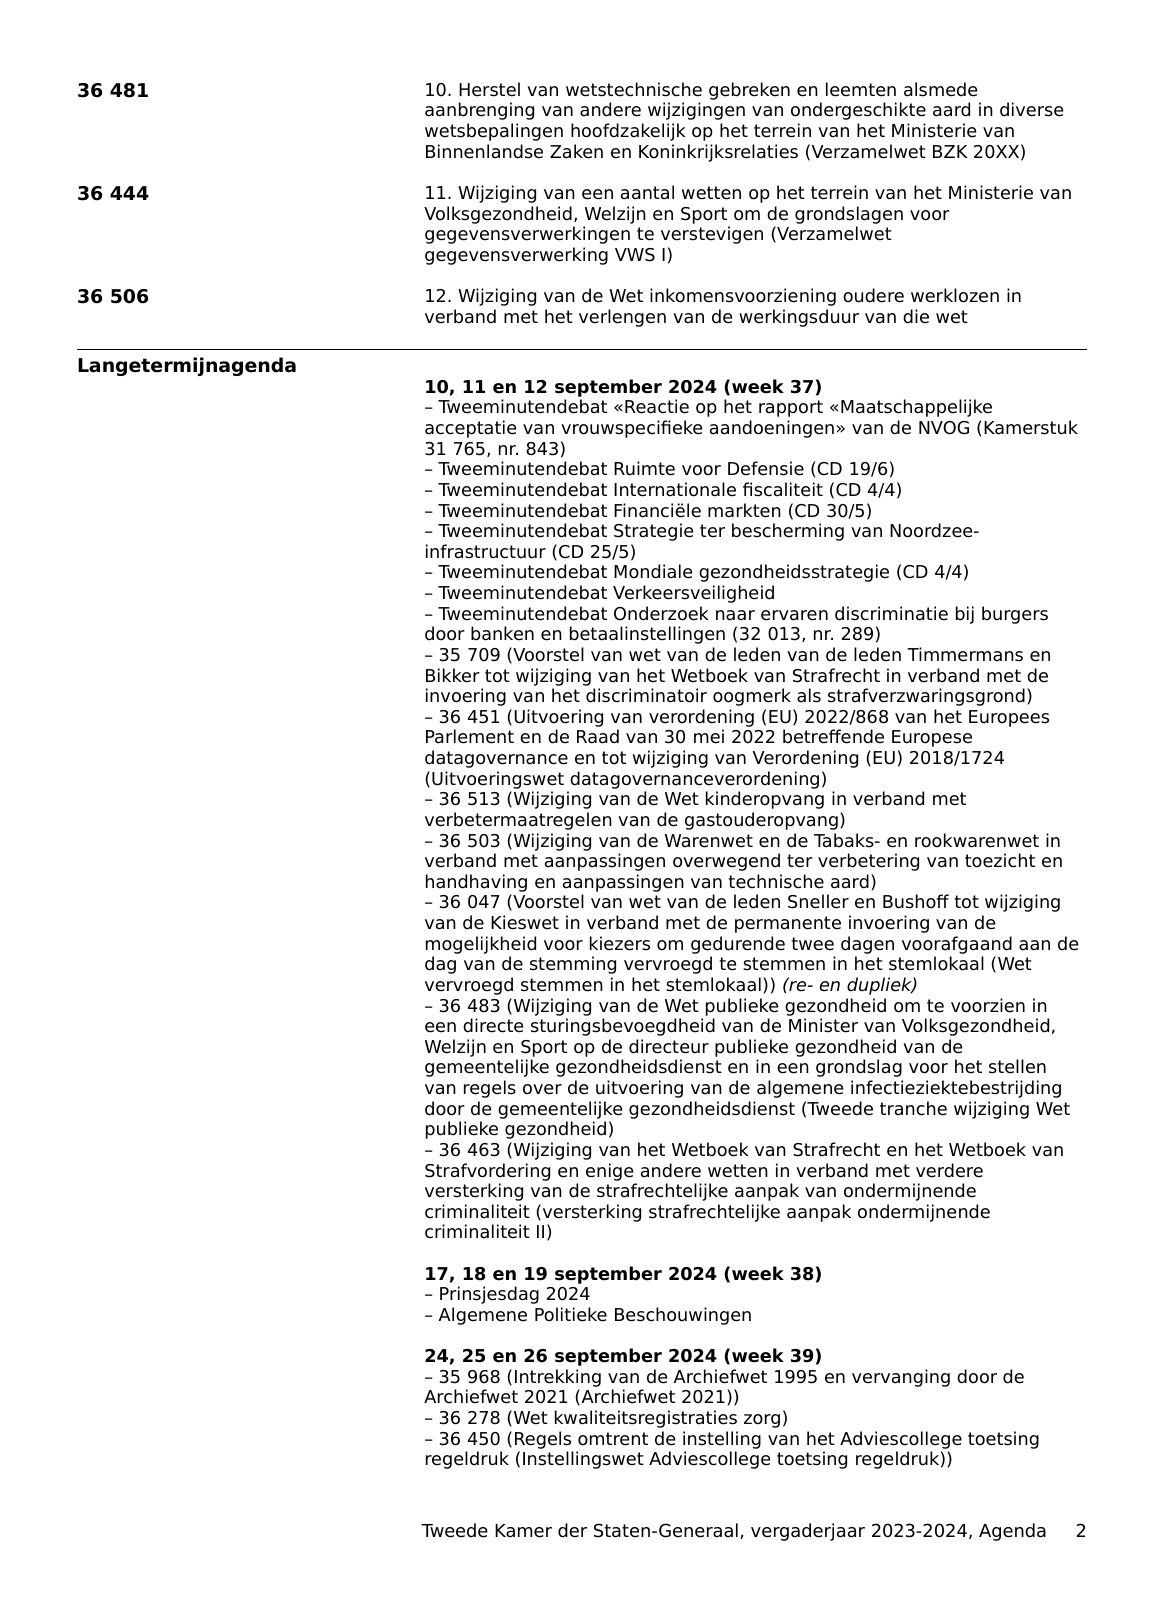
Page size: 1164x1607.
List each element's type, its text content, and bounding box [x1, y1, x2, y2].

table_cell [77, 521, 401, 562]
table_cell [401, 1305, 418, 1326]
table_cell [77, 1346, 401, 1367]
table_cell 17, 18 en 19 september 2024 (week 38) [418, 1264, 1087, 1284]
table_cell [401, 521, 418, 562]
table_header Langetermijnagenda [77, 350, 401, 377]
table_cell – 35 709 (Voorstel van wet van de leden van de leden Timmermans en Bikker tot wijziging van het Wetboek van Strafrecht in verband met de invoering van het discriminatoir oogmerk als strafverzwaringsgrond) [418, 645, 1087, 707]
table_cell [401, 265, 418, 286]
table_cell [401, 59, 418, 80]
table_cell [77, 1243, 401, 1264]
table_cell [77, 480, 401, 501]
table_cell [77, 789, 401, 831]
table_cell [77, 1408, 401, 1429]
table_cell – Tweeminutendebat Ruimte voor Defensie (CD 19/6) [418, 459, 1087, 480]
table_cell [401, 583, 418, 604]
table_cell [77, 1140, 401, 1243]
table_cell [401, 1429, 418, 1470]
table_cell [77, 162, 401, 183]
table_cell – Tweeminutendebat Mondiale gezondheidsstrategie (CD 4/4) [418, 563, 1087, 583]
table_cell – Tweeminutendebat Internationale fiscaliteit (CD 4/4) [418, 480, 1087, 501]
table_cell – Tweeminutendebat Financiële markten (CD 30/5) [418, 501, 1087, 521]
table_cell – Tweeminutendebat Onderzoek naar ervaren discriminatie bij burgers door banken en betaalinstellingen (32 013, nr. 289) [418, 604, 1087, 645]
table_cell [401, 604, 418, 645]
table_cell [77, 1326, 401, 1346]
table_cell [77, 501, 401, 521]
table_cell – 36 513 (Wijziging van de Wet kinderopvang in verband met verbetermaatregelen van de gastouderopvang) [418, 789, 1087, 831]
table_cell [401, 1408, 418, 1429]
table_cell [77, 563, 401, 583]
table_cell [77, 645, 401, 707]
table_cell [77, 1367, 401, 1408]
table_cell [401, 1326, 418, 1346]
table_cell [401, 377, 418, 397]
table_cell – Tweeminutendebat Verkeersveiligheid [418, 583, 1087, 604]
table_cell – 36 451 (Uitvoering van verordening (EU) 2022/868 van het Europees Parlement en de Raad van 30 mei 2022 betreffende Europese datagovernance en tot wijziging van Verordening (EU) 2018/1724 (Uitvoeringswet datagovernanceverordening) [418, 707, 1087, 789]
table_cell [401, 1140, 418, 1243]
table_cell [418, 59, 1087, 80]
table_cell [77, 893, 401, 996]
table_cell [77, 996, 401, 1140]
table_cell – 36 503 (Wijziging van de Warenwet en de Tabaks- en rookwarenwet in verband met aanpassingen overwegend ter verbetering van toezicht en handhaving en aanpassingen van technische aard) [418, 831, 1087, 892]
table_cell [401, 162, 418, 183]
table_cell [401, 459, 418, 480]
table_cell [401, 480, 418, 501]
table_cell – 36 278 (Wet kwaliteitsregistraties zorg) [418, 1408, 1087, 1429]
table_cell – Prinsjesdag 2024 [418, 1284, 1087, 1305]
table_cell 12. Wijziging van de Wet inkomensvoorziening oudere werklozen in verband met het verlengen van de werkingsduur van die wet [418, 286, 1087, 327]
table_cell [401, 789, 418, 831]
table_cell – 36 450 (Regels omtrent de instelling van het Adviescollege toetsing regeldruk (Instellingswet Adviescollege toetsing regeldruk)) [418, 1429, 1087, 1470]
table_cell [401, 1264, 418, 1284]
table_cell [418, 265, 1087, 286]
table_cell [401, 996, 418, 1140]
table_cell [77, 1264, 401, 1284]
table_cell [401, 707, 418, 789]
table_cell [401, 1367, 418, 1408]
table_cell – 35 968 (Intrekking van de Archiefwet 1995 en vervanging door de Archiefwet 2021 (Archiefwet 2021)) [418, 1367, 1087, 1408]
table_cell [401, 563, 418, 583]
table_header [418, 350, 1087, 377]
table_cell [77, 459, 401, 480]
table_cell [401, 1284, 418, 1305]
table_cell [77, 377, 401, 397]
table_cell [77, 707, 401, 789]
table_cell 24, 25 en 26 september 2024 (week 39) [418, 1346, 1087, 1367]
table_cell [401, 183, 418, 265]
table_cell 11. Wijziging van een aantal wetten op het terrein van het Ministerie van Volksgezondheid, Welzijn en Sport om de grondslagen voor gegevensverwerkingen te verstevigen (Verzamelwet gegevensverwerking VWS I) [418, 183, 1087, 265]
table_cell [77, 583, 401, 604]
table_cell [77, 265, 401, 286]
table_cell [401, 831, 418, 892]
table_cell – Tweeminutendebat Strategie ter bescherming van Noordzee-infrastructuur (CD 25/5) [418, 521, 1087, 562]
table_cell – 36 483 (Wijziging van de Wet publieke gezondheid om te voorzien in een directe sturingsbevoegdheid van de Minister van Volksgezondheid, Welzijn en Sport op de directeur publieke gezondheid van de gemeentelijke gezondheidsdienst en in een grondslag voor het stellen van regels over de uitvoering van de algemene infectieziektebestrijding door de gemeentelijke gezondheidsdienst (Tweede tranche wijziging Wet publieke gezondheid) [418, 996, 1087, 1140]
table_cell [77, 1305, 401, 1326]
table_cell [401, 80, 418, 162]
table_cell [401, 1243, 418, 1264]
table_cell 10, 11 en 12 september 2024 (week 37) [418, 377, 1087, 397]
table_cell – 36 047 (Voorstel van wet van de leden Sneller en Bushoff tot wijziging van de Kieswet in verband met de permanente invoering van de mogelijkheid voor kiezers om gedurende twee dagen voorafgaand aan de dag van de stemming vervroegd te stemmen in het stemlokaal (Wet vervroegd stemmen in het stemlokaal)) (re- en dupliek) [418, 893, 1087, 996]
table_cell [77, 1284, 401, 1305]
table_cell [401, 501, 418, 521]
table_cell – Tweeminutendebat «Reactie op het rapport «Maatschappelijke acceptatie van vrouwspecifieke aandoeningen» van de NVOG (Kamerstuk 31 765, nr. 843) [418, 398, 1087, 459]
table_header [401, 350, 418, 377]
table_cell [401, 645, 418, 707]
table_cell [77, 59, 401, 80]
table_cell [418, 1243, 1087, 1264]
table_cell – Algemene Politieke Beschouwingen [418, 1305, 1087, 1326]
table_cell [401, 286, 418, 327]
table_cell [418, 1326, 1087, 1346]
table_cell [401, 1346, 418, 1367]
table_cell 36 481 [77, 80, 401, 162]
table_cell [77, 604, 401, 645]
table_cell [77, 831, 401, 892]
table_cell [418, 162, 1087, 183]
table_cell [401, 893, 418, 996]
table_cell 36 444 [77, 183, 401, 265]
table_cell [401, 398, 418, 459]
table_cell [77, 1429, 401, 1470]
table_cell 36 506 [77, 286, 401, 327]
table_cell [77, 398, 401, 459]
table_cell 10. Herstel van wetstechnische gebreken en leemten alsmede aanbrenging van andere wijzigingen van ondergeschikte aard in diverse wetsbepalingen hoofdzakelijk op het terrein van het Ministerie van Binnenlandse Zaken en Koninkrijksrelaties (Verzamelwet BZK 20XX) [418, 80, 1087, 162]
table_cell – 36 463 (Wijziging van het Wetboek van Strafrecht en het Wetboek van Strafvordering en enige andere wetten in verband met verdere versterking van de strafrechtelijke aanpak van ondermijnende criminaliteit (versterking strafrechtelijke aanpak ondermijnende criminaliteit II) [418, 1140, 1087, 1243]
